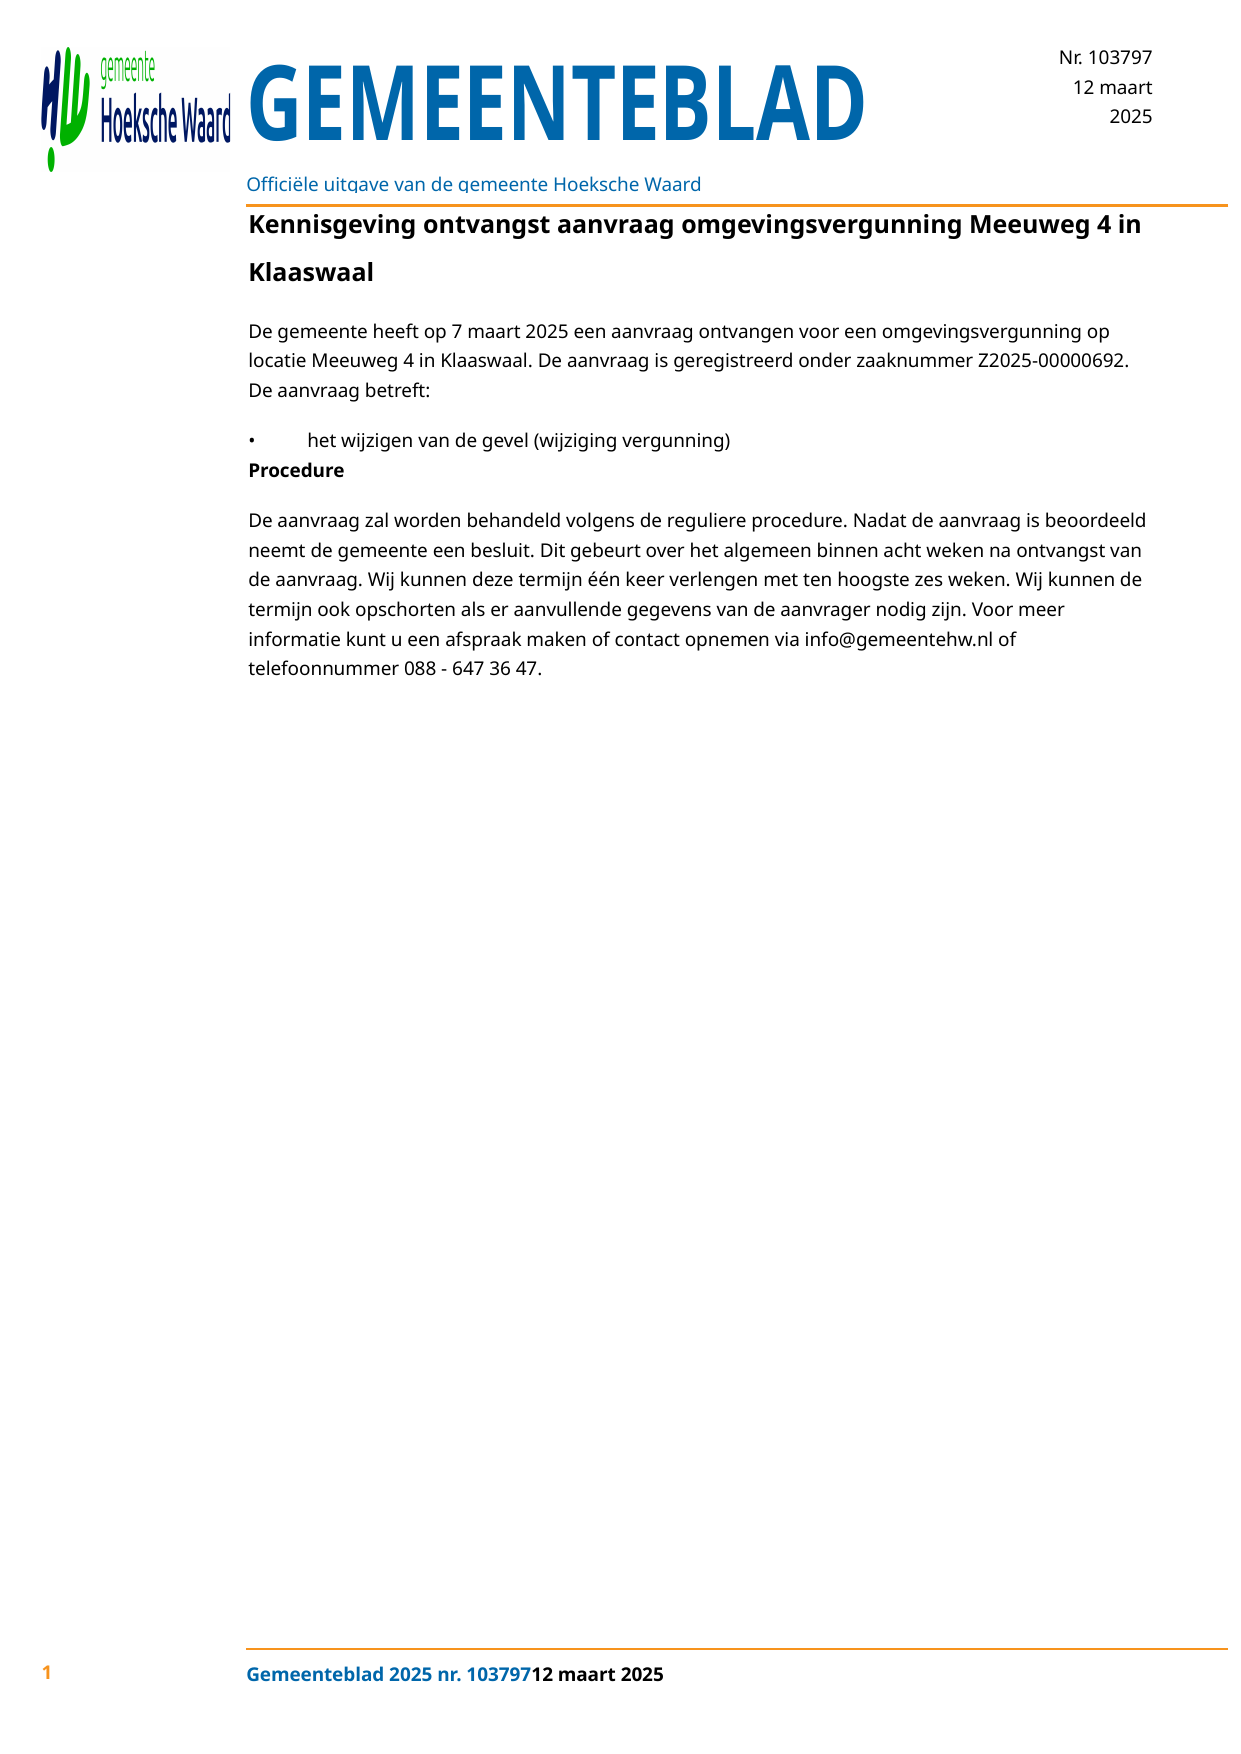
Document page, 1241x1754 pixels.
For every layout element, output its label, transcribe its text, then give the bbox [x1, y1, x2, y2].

text Kennisgeving ontvangst aanvraag omgevingsvergunning Meeuweg 4 in Klaaswaal [248, 207, 1152, 288]
picture [41, 47, 231, 172]
text De gemeente heeft op 7 maart 2025 een aanvraag ontvangen voor een omgevingsvergunning op locatie Meeuweg 4 in Klaaswaal. De aanvraag is geregistreerd onder zaaknummer Z2025-00000692. De aanvraag betreft: [248, 318, 1152, 403]
list het wijzigen van de gevel (wijziging vergunning) [248, 427, 1152, 453]
text De aanvraag zal worden behandeld volgens de reguliere procedure. Nadat de aanvraag is beoordeeld neemt de gemeente een besluit. Dit gebeurt over het algemeen binnen acht weken na ontvangst van de aanvraag. Wij kunnen deze termijn één keer verlengen met ten hoogste zes weken. Wij kunnen de termijn ook opschorten als er aanvullende gegevens van de aanvrager nodig zijn. Voor meer informatie kunt u een afspraak maken of contact opnemen via info@gemeentehw.nl of telefoonnummer 088 - 647 36 47. [248, 507, 1152, 681]
text Procedure [248, 457, 1152, 483]
